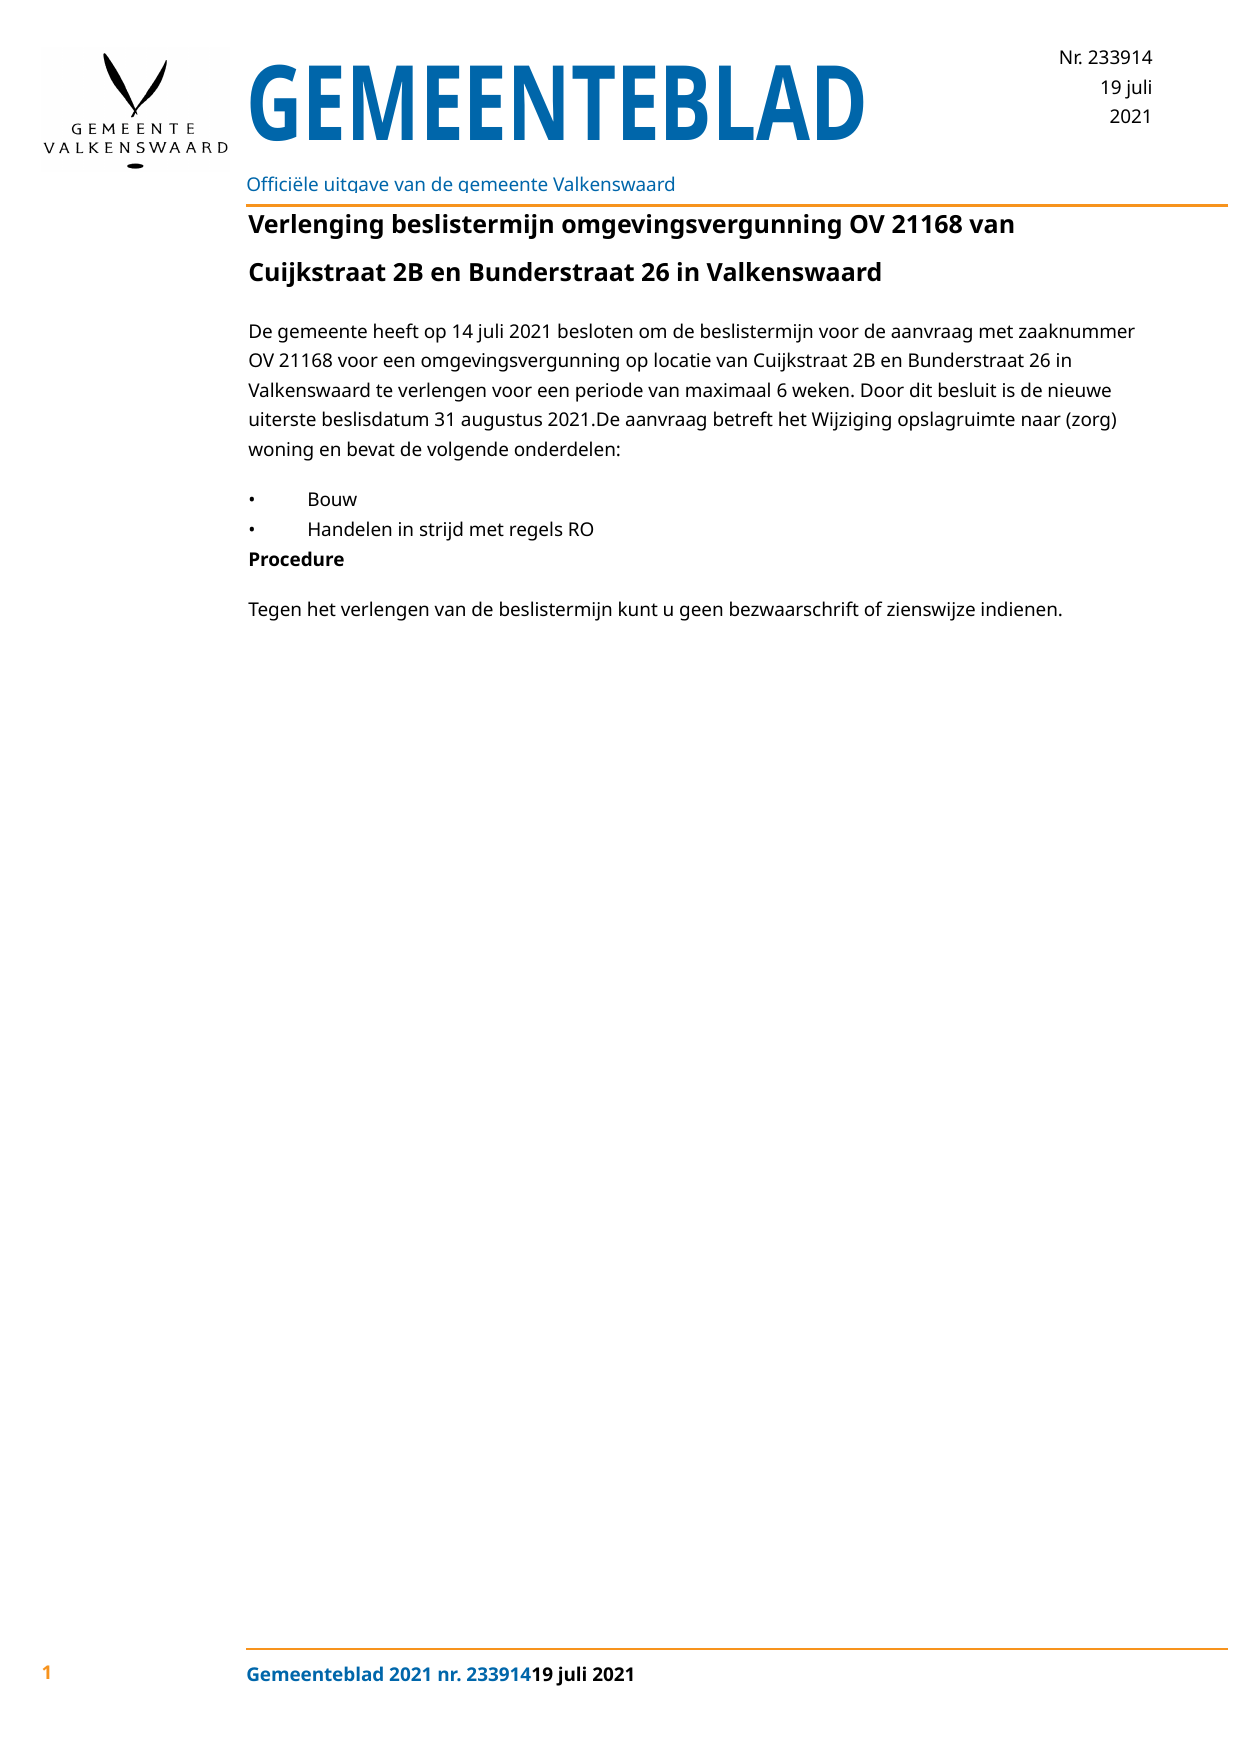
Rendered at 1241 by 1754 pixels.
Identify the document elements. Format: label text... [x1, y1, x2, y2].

list Bouw [248, 487, 1152, 512]
text Tegen het verlengen van de beslistermijn kunt u geen bezwaarschrift of zienswijze indienen. [248, 596, 1152, 622]
text Verlenging beslistermijn omgevingsvergunning OV 21168 van Cuijkstraat 2B en Bunderstraat 26 in Valkenswaard [248, 207, 1152, 288]
text Procedure [248, 546, 1152, 572]
list Handelen in strijd met regels RO [248, 516, 1152, 542]
text De gemeente heeft op 14 juli 2021 besloten om de beslistermijn voor de aanvraag met zaaknummer OV 21168 voor een omgevingsvergunning op locatie van Cuijkstraat 2B en Bunderstraat 26 in Valkenswaard te verlengen voor een periode van maximaal 6 weken. Door dit besluit is de nieuwe uiterste beslisdatum 31 augustus 2021.De aanvraag betreft het Wijziging opslagruimte naar (zorg) woning en bevat de volgende onderdelen: [248, 318, 1152, 462]
picture [41, 47, 231, 172]
